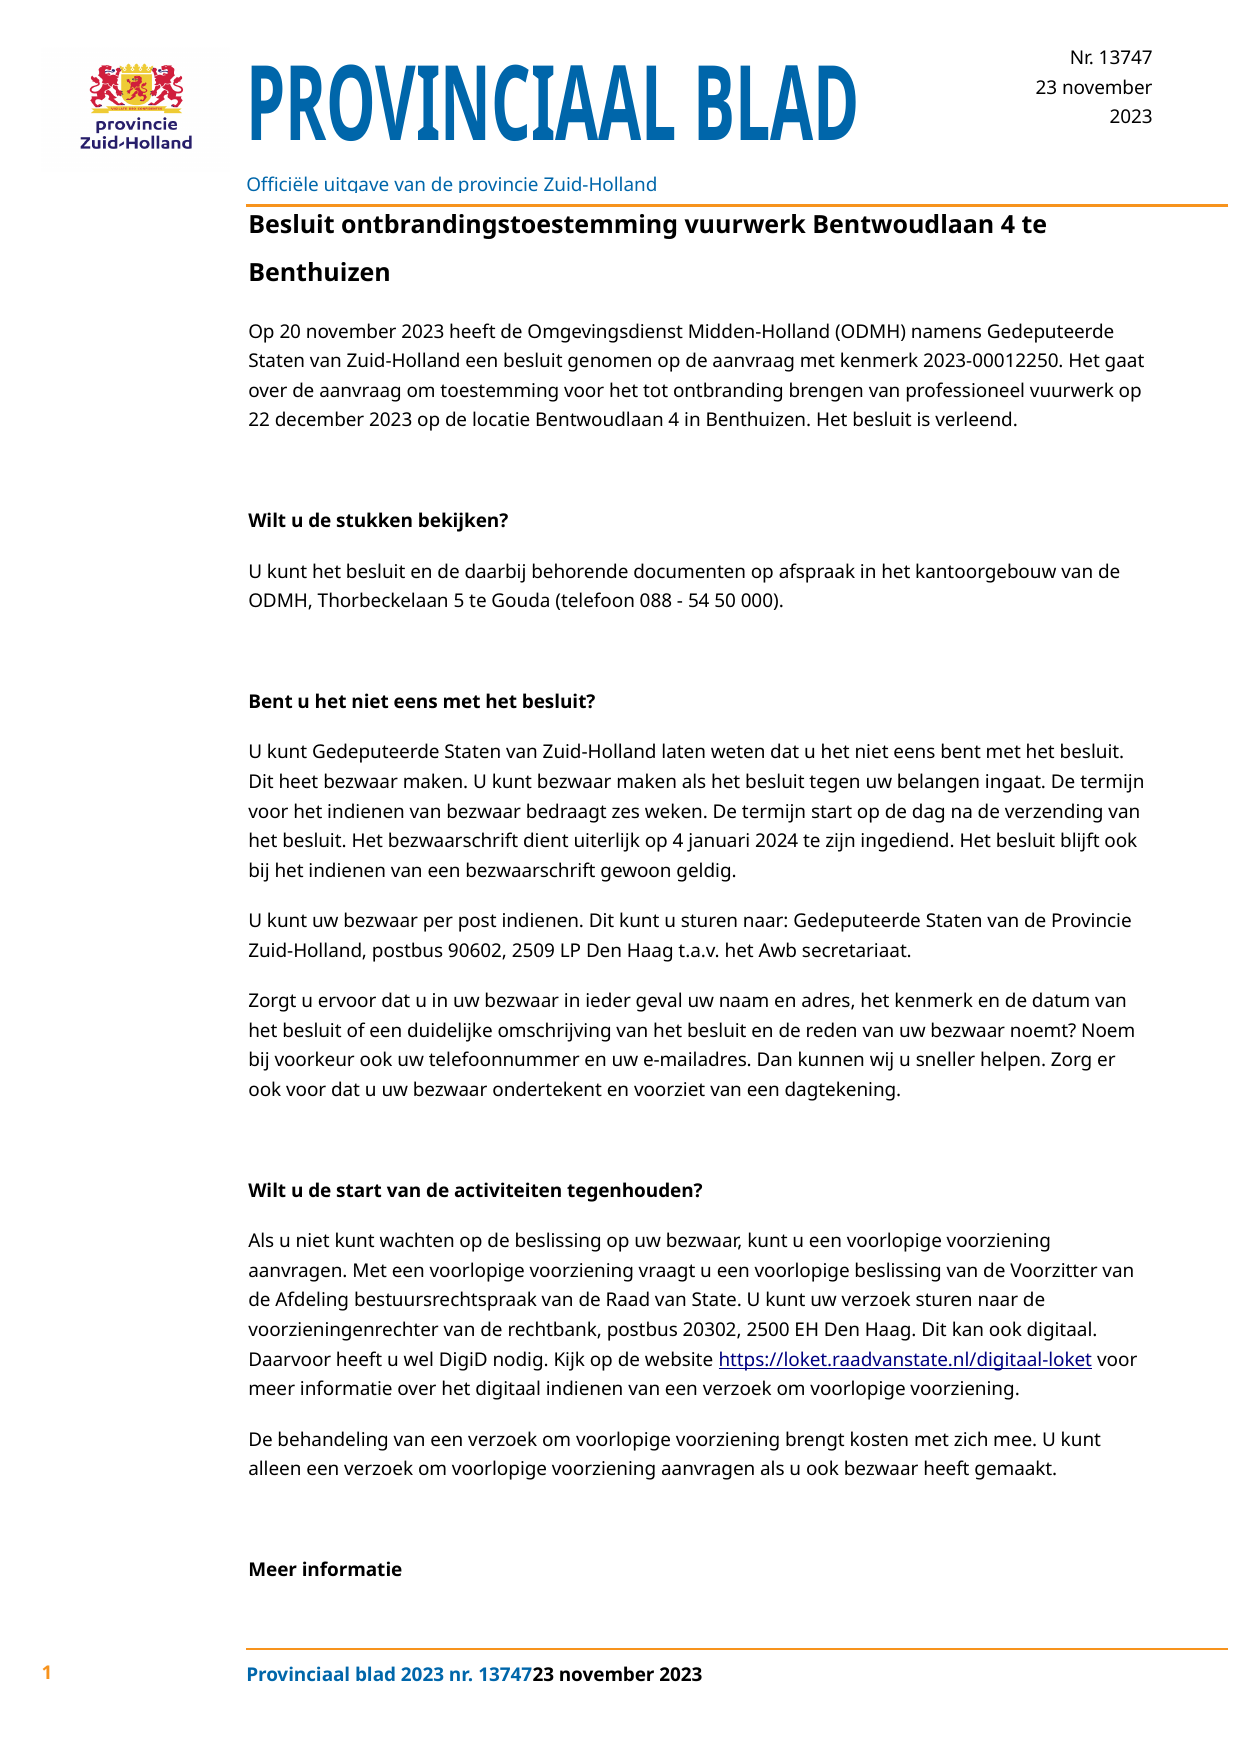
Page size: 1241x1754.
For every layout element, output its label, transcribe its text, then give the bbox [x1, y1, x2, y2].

picture [41, 47, 231, 172]
text U kunt het besluit en de daarbij behorende documenten op afspraak in het kantoorgebouw van de ODMH, Thorbeckelaan 5 te Gouda (telefoon 088 - 54 50 000). [248, 558, 1152, 613]
text Bent u het niet eens met het besluit? [248, 688, 1152, 714]
text Wilt u de stukken bekijken? [248, 507, 1152, 533]
text Zorgt u ervoor dat u in uw bezwaar in ieder geval uw naam en adres, het kenmerk en de datum van het besluit of een duidelijke omschrijving van het besluit en de reden van uw bezwaar noemt? Noem bij voorkeur ook uw telefoonnummer en uw e-mailadres. Dan kunnen wij u sneller helpen. Zorg er ook voor dat u uw bezwaar ondertekent en voorziet van een dagtekening. [248, 987, 1152, 1102]
text Op 20 november 2023 heeft de Omgevingsdienst Midden-Holland (ODMH) namens Gedeputeerde Staten van Zuid-Holland een besluit genomen op de aanvraag met kenmerk 2023-00012250. Het gaat over de aanvraag om toestemming voor het tot ontbranding brengen van professioneel vuurwerk op 22 december 2023 op de locatie Bentwoudlaan 4 in Benthuizen. Het besluit is verleend. [248, 318, 1152, 432]
text U kunt uw bezwaar per post indienen. Dit kunt u sturen naar: Gedeputeerde Staten van de Provincie Zuid-Holland, postbus 90602, 2509 LP Den Haag t.a.v. het Awb secretariaat. [248, 907, 1152, 963]
text De behandeling van een verzoek om voorlopige voorziening brengt kosten met zich mee. U kunt alleen een verzoek om voorlopige voorziening aanvragen als u ook bezwaar heeft gemaakt. [248, 1426, 1152, 1481]
text U kunt Gedeputeerde Staten van Zuid-Holland laten weten dat u het niet eens bent met het besluit. Dit heet bezwaar maken. U kunt bezwaar maken als het besluit tegen uw belangen ingaat. De termijn voor het indienen van bezwaar bedraagt zes weken. De termijn start op de dag na de verzending van het besluit. Het bezwaarschrift dient uiterlijk op 4 januari 2024 te zijn ingediend. Het besluit blijft ook bij het indienen van een bezwaarschrift gewoon geldig. [248, 739, 1152, 883]
text Besluit ontbrandingstoestemming vuurwerk Bentwoudlaan 4 te Benthuizen [248, 207, 1152, 288]
text Wilt u de start van de activiteiten tegenhouden? [248, 1177, 1152, 1203]
text Als u niet kunt wachten op de beslissing op uw bezwaar, kunt u een voorlopige voorziening aanvragen. Met een voorlopige voorziening vraagt u een voorlopige beslissing van de Voorzitter van de Afdeling bestuursrechtspraak van de Raad van State. U kunt uw verzoek sturen naar de voorzieningenrechter van de rechtbank, postbus 20302, 2500 EH Den Haag. Dit kan ook digitaal. Daarvoor heeft u wel DigiD nodig. Kijk op de website https://loket.raadvanstate.nl/digitaal-loket voor meer informatie over het digitaal indienen van een verzoek om voorlopige voorziening. [248, 1227, 1152, 1401]
text Meer informatie [248, 1556, 1152, 1582]
